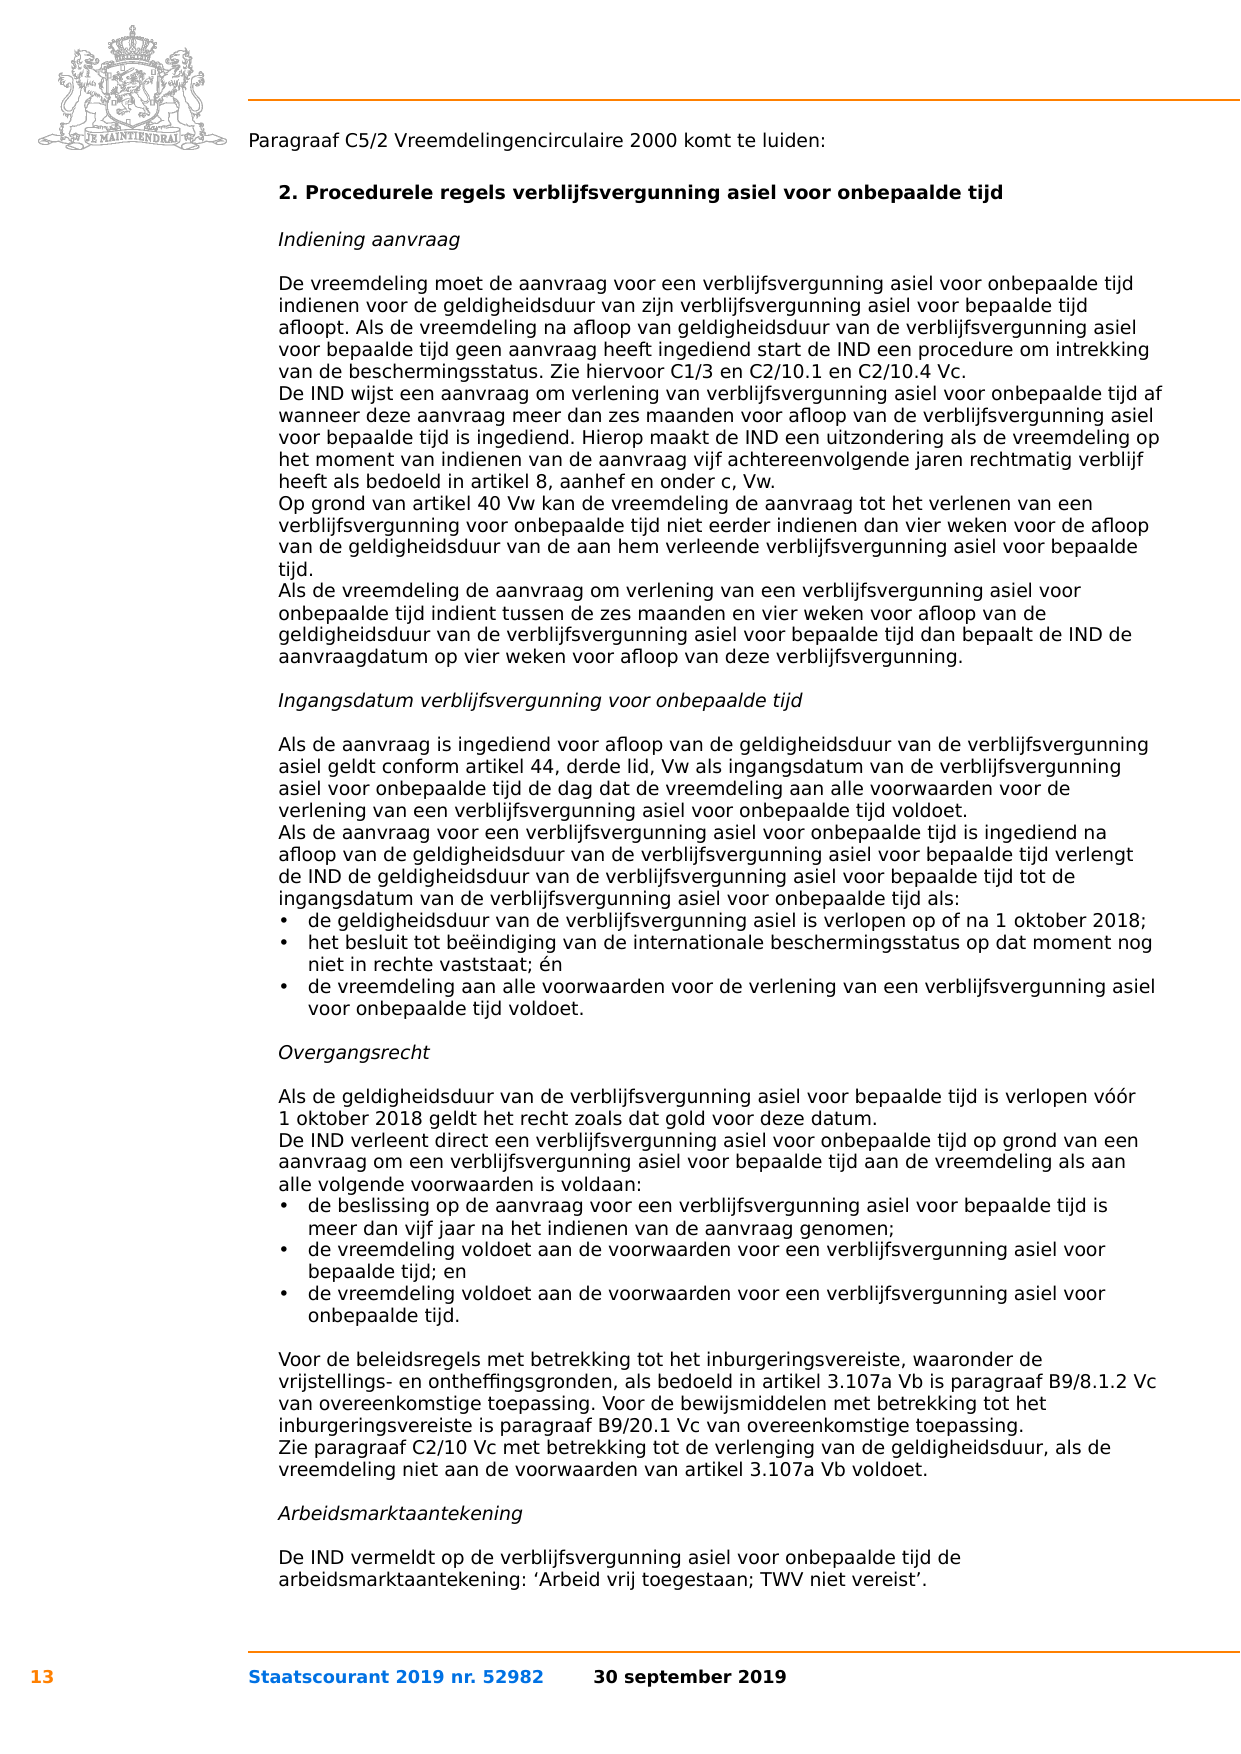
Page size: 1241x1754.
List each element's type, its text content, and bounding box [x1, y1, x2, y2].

text • de vreemdeling voldoet aan de voorwaarden voor een verblijfsvergunning asiel voor onbepaalde tijd. [278, 1283, 1163, 1327]
text Op grond van artikel 40 Vw kan de vreemdeling de aanvraag tot het verlenen van een verblijfsvergunning voor onbepaalde tijd niet eerder indienen dan vier weken voor de afloop van de geldigheidsduur van de aan hem verleende verblijfsvergunning asiel voor bepaalde tijd. [278, 492, 1163, 580]
text Paragraaf C5/2 Vreemdelingencirculaire 2000 komt te luiden: [248, 130, 1163, 152]
subtitle 2. Procedurele regels verblijfsvergunning asiel voor onbepaalde tijd [278, 182, 1163, 204]
text • de vreemdeling voldoet aan de voorwaarden voor een verblijfsvergunning asiel voor bepaalde tijd; en [278, 1239, 1163, 1283]
text • de beslissing op de aanvraag voor een verblijfsvergunning asiel voor bepaalde tijd is meer dan vijf jaar na het indienen van de aanvraag genomen; [278, 1195, 1163, 1239]
subtitle Indiening aanvraag [278, 229, 1163, 251]
text De IND verleent direct een verblijfsvergunning asiel voor onbepaalde tijd op grond van een aanvraag om een verblijfsvergunning asiel voor bepaalde tijd aan de vreemdeling als aan alle volgende voorwaarden is voldaan: [278, 1129, 1163, 1195]
subtitle Arbeidsmarktaantekening [278, 1503, 1163, 1525]
text Als de aanvraag voor een verblijfsvergunning asiel voor onbepaalde tijd is ingediend na afloop van de geldigheidsduur van de verblijfsvergunning asiel voor bepaalde tijd verlengt de IND de geldigheidsduur van de verblijfsvergunning asiel voor bepaalde tijd tot de ingangsdatum van de verblijfsvergunning asiel voor onbepaalde tijd als: [278, 822, 1163, 910]
text Voor de beleidsregels met betrekking tot het inburgeringsvereiste, waaronder de vrijstellings- en ontheffingsgronden, als bedoeld in artikel 3.107a Vb is paragraaf B9/8.1.2 Vc van overeenkomstige toepassing. Voor de bewijsmiddelen met betrekking tot het inburgeringsvereiste is paragraaf B9/20.1 Vc van overeenkomstige toepassing. [278, 1349, 1163, 1437]
text De vreemdeling moet de aanvraag voor een verblijfsvergunning asiel voor onbepaalde tijd indienen voor de geldigheidsduur van zijn verblijfsvergunning asiel voor bepaalde tijd afloopt. Als de vreemdeling na afloop van geldigheidsduur van de verblijfsvergunning asiel voor bepaalde tijd geen aanvraag heeft ingediend start de IND een procedure om intrekking van de beschermingsstatus. Zie hiervoor C1/3 en C2/10.1 en C2/10.4 Vc. [278, 273, 1163, 383]
subtitle Ingangsdatum verblijfsvergunning voor onbepaalde tijd [278, 690, 1163, 712]
text • het besluit tot beëindiging van de internationale beschermingsstatus op dat moment nog niet in rechte vaststaat; én [278, 932, 1163, 976]
text De IND vermeldt op de verblijfsvergunning asiel voor onbepaalde tijd de arbeidsmarktaantekening: ‘Arbeid vrij toegestaan; TWV niet vereist’. [278, 1547, 1163, 1591]
picture [38, 25, 227, 150]
text • de vreemdeling aan alle voorwaarden voor de verlening van een verblijfsvergunning asiel voor onbepaalde tijd voldoet. [278, 976, 1163, 1020]
text Zie paragraaf C2/10 Vc met betrekking tot de verlenging van de geldigheidsduur, als de vreemdeling niet aan de voorwaarden van artikel 3.107a Vb voldoet. [278, 1437, 1163, 1481]
text Als de vreemdeling de aanvraag om verlening van een verblijfsvergunning asiel voor onbepaalde tijd indient tussen de zes maanden en vier weken voor afloop van de geldigheidsduur van de verblijfsvergunning asiel voor bepaalde tijd dan bepaalt de IND de aanvraagdatum op vier weken voor afloop van deze verblijfsvergunning. [278, 580, 1163, 668]
text • de geldigheidsduur van de verblijfsvergunning asiel is verlopen op of na 1 oktober 2018; [278, 910, 1163, 932]
text De IND wijst een aanvraag om verlening van verblijfsvergunning asiel voor onbepaalde tijd af wanneer deze aanvraag meer dan zes maanden voor afloop van de verblijfsvergunning asiel voor bepaalde tijd is ingediend. Hierop maakt de IND een uitzondering als de vreemdeling op het moment van indienen van de aanvraag vijf achtereenvolgende jaren rechtmatig verblijf heeft als bedoeld in artikel 8, aanhef en onder c, Vw. [278, 383, 1163, 492]
text Als de aanvraag is ingediend voor afloop van de geldigheidsduur van de verblijfsvergunning asiel geldt conform artikel 44, derde lid, Vw als ingangsdatum van de verblijfsvergunning asiel voor onbepaalde tijd de dag dat de vreemdeling aan alle voorwaarden voor de verlening van een verblijfsvergunning asiel voor onbepaalde tijd voldoet. [278, 734, 1163, 822]
text Als de geldigheidsduur van de verblijfsvergunning asiel voor bepaalde tijd is verlopen vóór 1 oktober 2018 geldt het recht zoals dat gold voor deze datum. [278, 1086, 1163, 1129]
subtitle Overgangsrecht [278, 1042, 1163, 1064]
